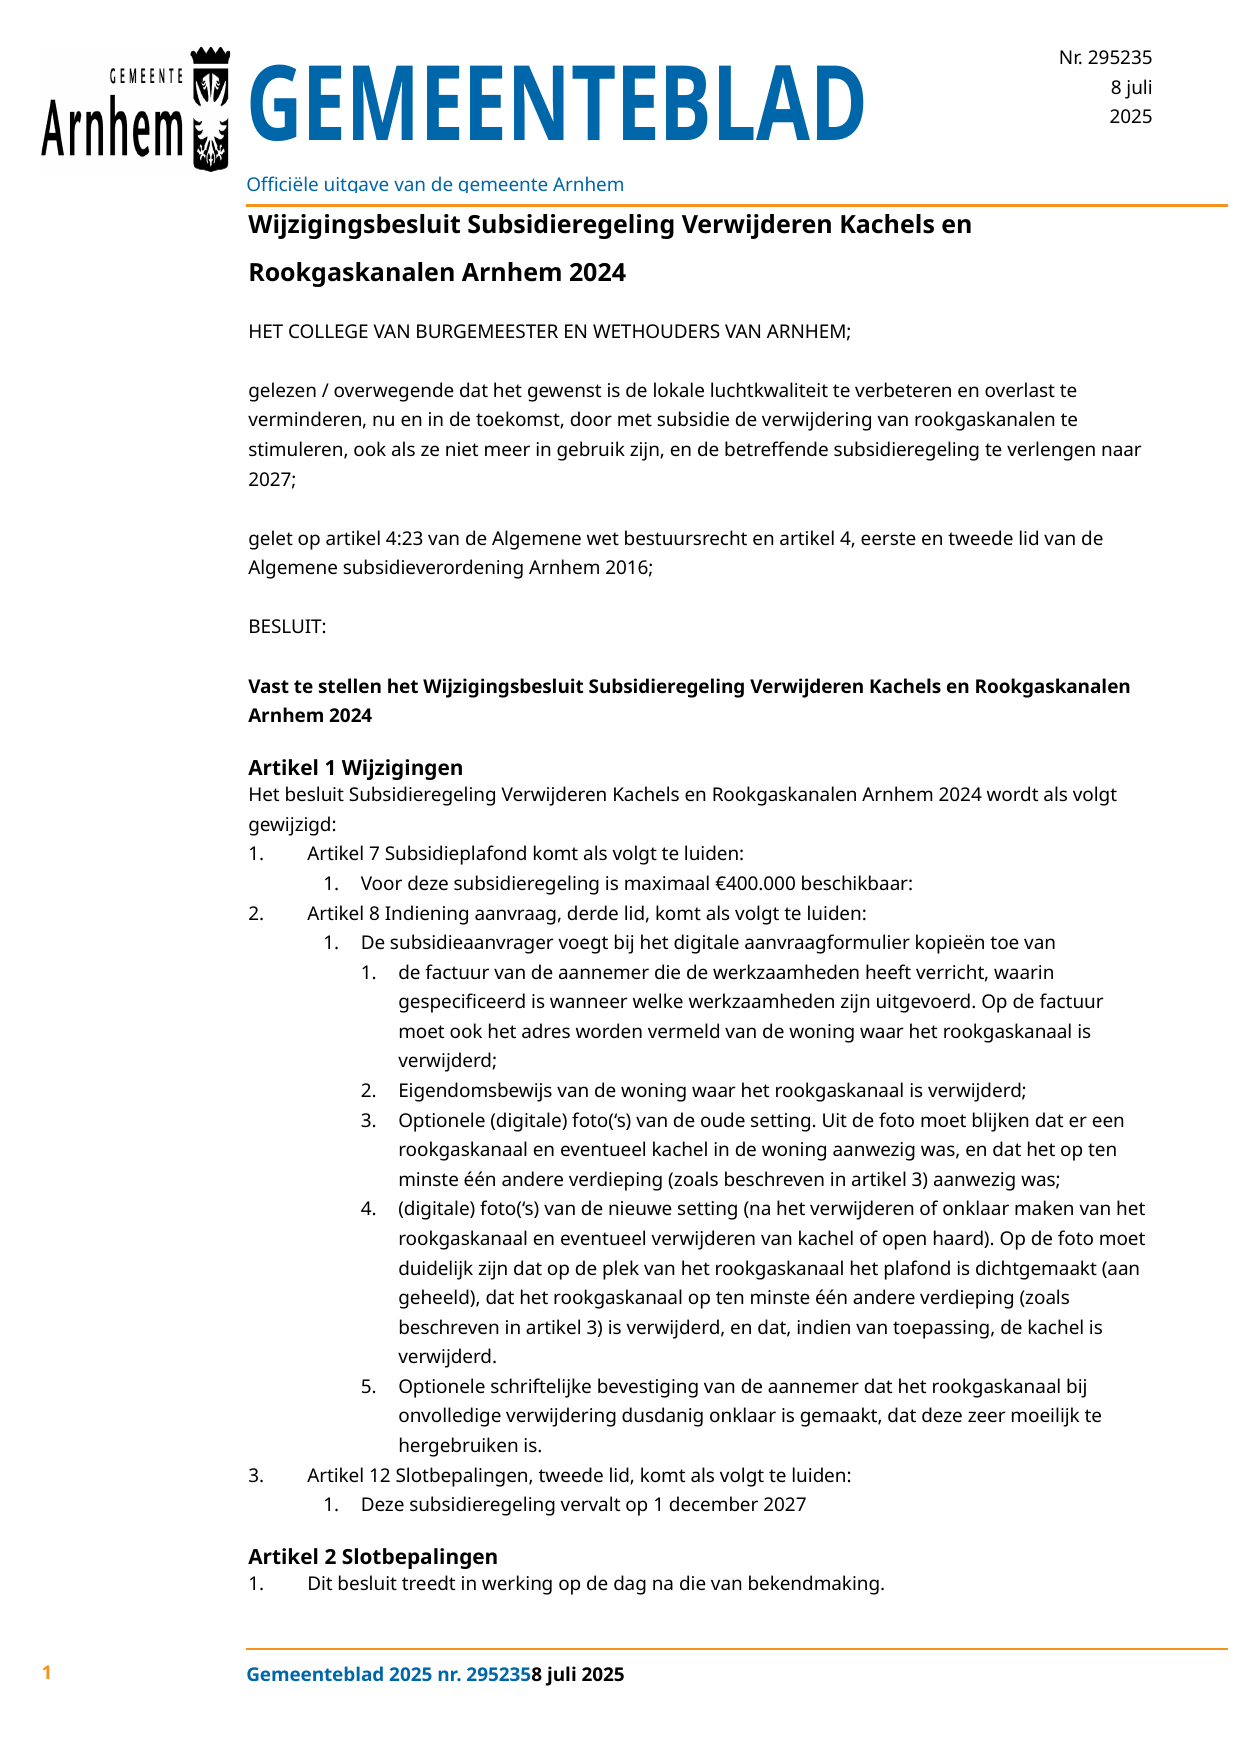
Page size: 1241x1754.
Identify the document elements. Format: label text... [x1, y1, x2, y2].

text gelezen / overwegende dat het gewenst is de lokale luchtkwaliteit te verbeteren en overlast te verminderen, nu en in de toekomst, door met subsidie de verwijdering van rookgaskanalen te stimuleren, ook als ze niet meer in gebruik zijn, en de betreffende subsidieregeling te verlengen naar 2027; [248, 377, 1152, 492]
text Wijzigingsbesluit Subsidieregeling Verwijderen Kachels en Rookgaskanalen Arnhem 2024 [248, 207, 1152, 288]
text HET COLLEGE VAN BURGEMEESTER EN WETHOUDERS VAN ARNHEM; [248, 318, 1152, 344]
list Optionele schriftelijke bevestiging van de aannemer dat het rookgaskanaal bij onvolledige verwijdering dusdanig onklaar is gemaakt, dat deze zeer moeilijk te hergebruiken is. [361, 1373, 1152, 1458]
list Eigendomsbewijs van de woning waar het rookgaskanaal is verwijderd; [361, 1077, 1152, 1103]
text gelet op artikel 4:23 van de Algemene wet bestuursrecht en artikel 4, eerste en tweede lid van de Algemene subsidieverordening Arnhem 2016; [248, 525, 1152, 580]
list Deze subsidieregeling vervalt op 1 december 2027 [323, 1491, 1152, 1517]
list Artikel 12 Slotbepalingen, tweede lid, komt als volgt te luiden: [248, 1462, 1152, 1487]
text Artikel 1 Wijzigingen [248, 753, 1152, 781]
picture [41, 47, 231, 172]
list (digitale) foto(‘s) van de nieuwe setting (na het verwijderen of onklaar maken van het rookgaskanaal en eventueel verwijderen van kachel of open haard). Op de foto moet duidelijk zijn dat op de plek van het rookgaskanaal het plafond is dichtgemaakt (aan geheeld), dat het rookgaskanaal op ten minste één andere verdieping (zoals beschreven in artikel 3) is verwijderd, en dat, indien van toepassing, de kachel is verwijderd. [361, 1196, 1152, 1369]
text BESLUIT: [248, 614, 1152, 639]
list Artikel 8 Indiening aanvraag, derde lid, komt als volgt te luiden: [248, 900, 1152, 925]
list De subsidieaanvrager voegt bij het digitale aanvraagformulier kopieën toe van [323, 929, 1152, 955]
list Optionele (digitale) foto(‘s) van de oude setting. Uit de foto moet blijken dat er een rookgaskanaal en eventueel kachel in de woning aanwezig was, en dat het op ten minste één andere verdieping (zoals beschreven in artikel 3) aanwezig was; [361, 1107, 1152, 1192]
list Voor deze subsidieregeling is maximaal €400.000 beschikbaar: [323, 870, 1152, 896]
text Vast te stellen het Wijzigingsbesluit Subsidieregeling Verwijderen Kachels en Rookgaskanalen Arnhem 2024 [248, 673, 1152, 728]
text Artikel 2 Slotbepalingen [248, 1542, 1152, 1570]
list Dit besluit treedt in werking op de dag na die van bekendmaking. [248, 1570, 1152, 1596]
text Het besluit Subsidieregeling Verwijderen Kachels en Rookgaskanalen Arnhem 2024 wordt als volgt gewijzigd: [248, 781, 1152, 837]
list de factuur van de aannemer die de werkzaamheden heeft verricht, waarin gespecificeerd is wanneer welke werkzaamheden zijn uitgevoerd. Op de factuur moet ook het adres worden vermeld van de woning waar het rookgaskanaal is verwijderd; [361, 959, 1152, 1073]
list Artikel 7 Subsidieplafond komt als volgt te luiden: [248, 841, 1152, 866]
